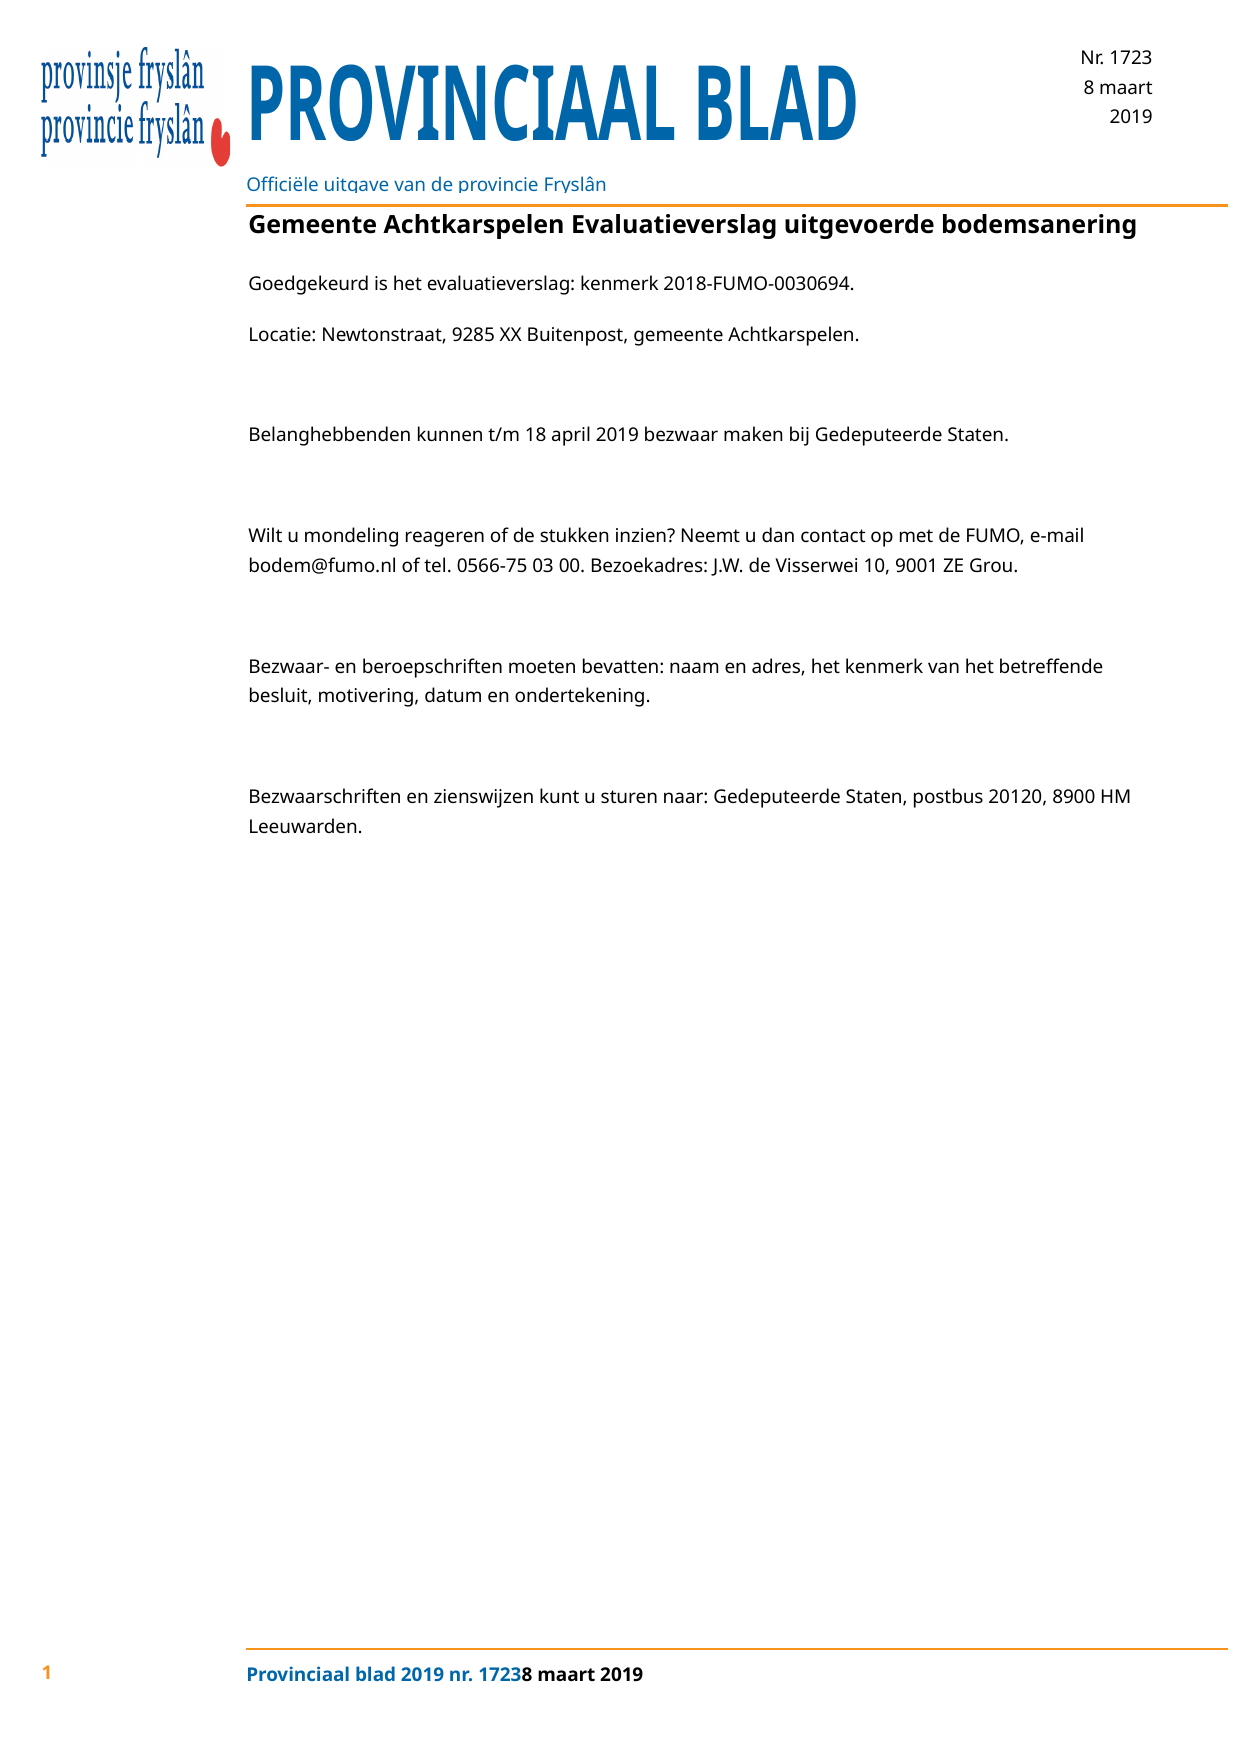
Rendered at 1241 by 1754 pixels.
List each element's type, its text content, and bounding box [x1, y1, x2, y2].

text Gemeente Achtkarspelen Evaluatieverslag uitgevoerde bodemsanering [248, 207, 1152, 241]
text Belanghebbenden kunnen t/m 18 april 2019 bezwaar maken bij Gedeputeerde Staten. [248, 422, 1152, 447]
text Wilt u mondeling reageren of de stukken inzien? Neemt u dan contact op met de FUMO, e-mail bodem@fumo.nl of tel. 0566-75 03 00. Bezoekadres: J.W. de Visserwei 10, 9001 ZE Grou. [248, 522, 1152, 578]
text Goedgekeurd is het evaluatieverslag: kenmerk 2018-FUMO-0030694. [248, 270, 1152, 296]
picture [41, 47, 231, 172]
text Bezwaar- en beroepschriften moeten bevatten: naam en adres, het kenmerk van het betreffende besluit, motivering, datum en ondertekening. [248, 653, 1152, 708]
text Locatie: Newtonstraat, 9285 XX Buitenpost, gemeente Achtkarspelen. [248, 321, 1152, 346]
text Bezwaarschriften en zienswijzen kunt u sturen naar: Gedeputeerde Staten, postbus 20120, 8900 HM Leeuwarden. [248, 783, 1152, 838]
